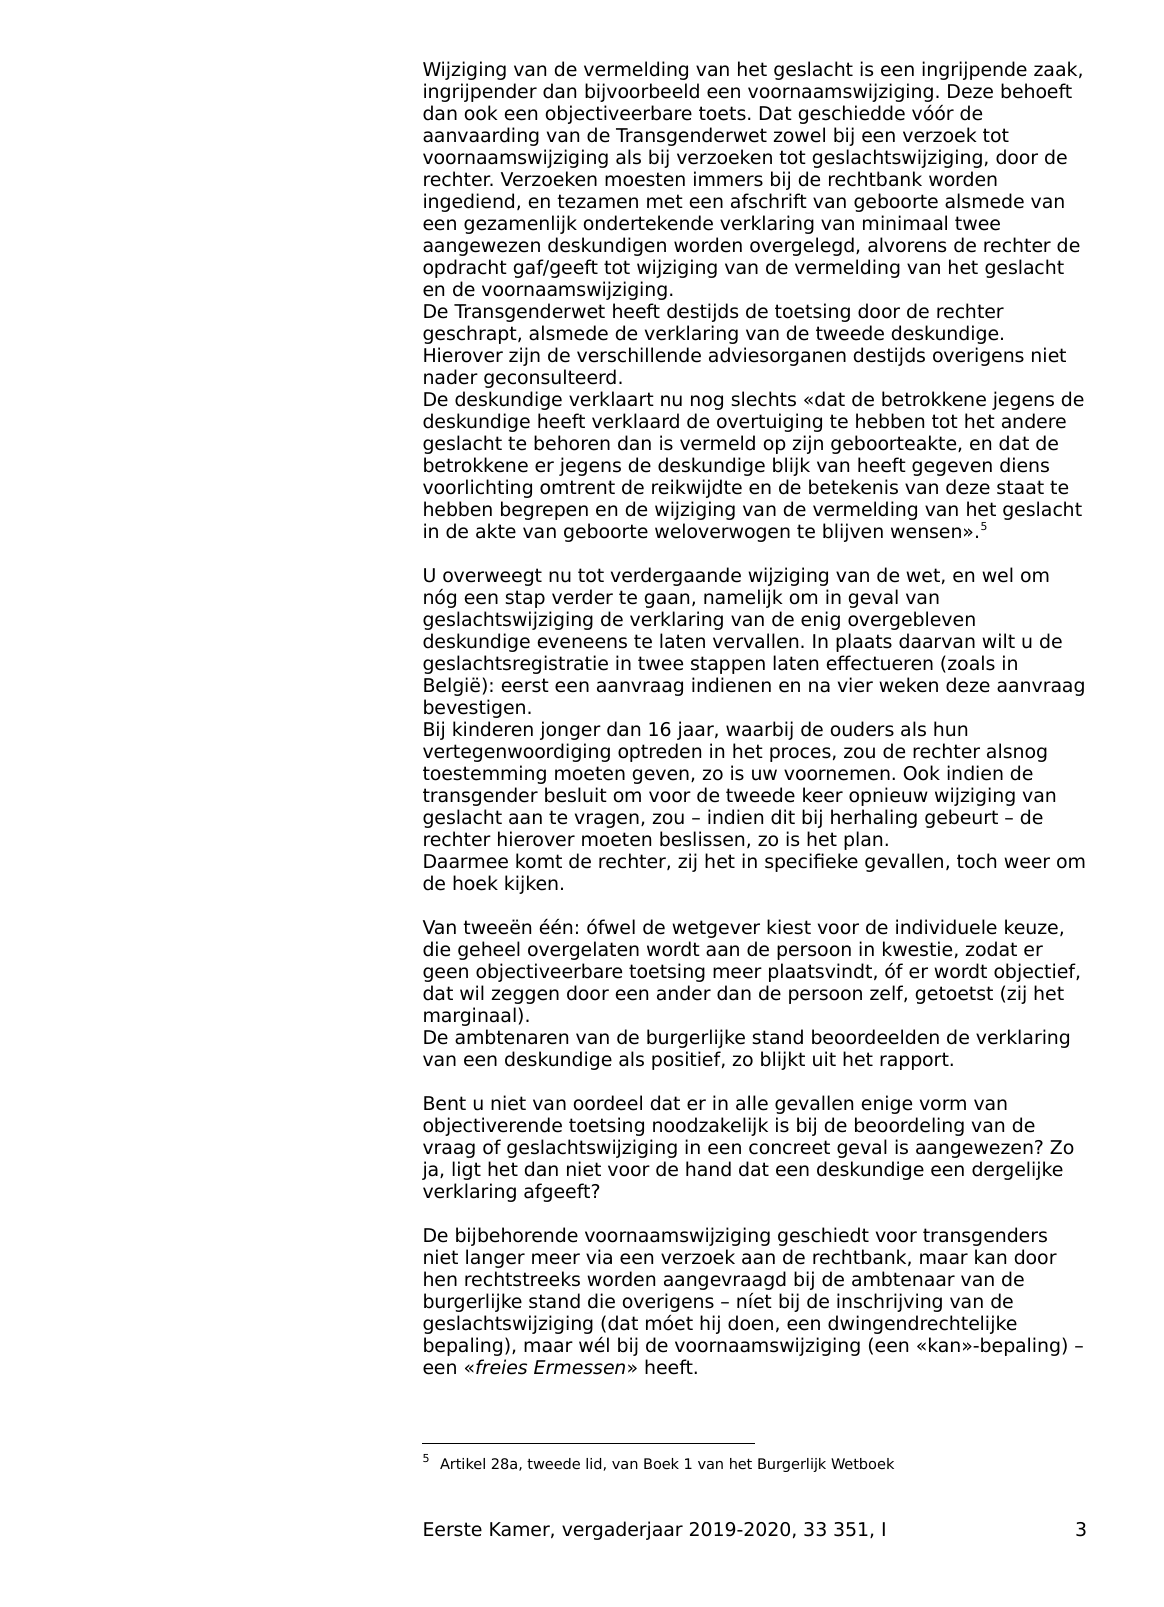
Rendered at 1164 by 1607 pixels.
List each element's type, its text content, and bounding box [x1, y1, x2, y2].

text De Transgenderwet heeft destijds de toetsing door de rechter geschrapt, alsmede de verklaring van de tweede deskundige. Hierover zijn de verschillende adviesorganen destijds overigens niet nader geconsulteerd. [422, 301, 1087, 389]
text Artikel 28a, tweede lid, van Boek 1 van het Burgerlijk Wetboek [422, 1452, 1087, 1474]
text Wijziging van de vermelding van het geslacht is een ingrijpende zaak, ingrijpender dan bijvoorbeeld een voornaamswijziging. Deze behoeft dan ook een objectiveerbare toets. Dat geschiedde vóór de aanvaarding van de Transgenderwet zowel bij een verzoek tot voornaamswijziging als bij verzoeken tot geslachtswijziging, door de rechter. Verzoeken moesten immers bij de rechtbank worden ingediend, en tezamen met een afschrift van geboorte alsmede van een gezamenlijk ondertekende verklaring van minimaal twee aangewezen deskundigen worden overgelegd, alvorens de rechter de opdracht gaf/geeft tot wijziging van de vermelding van het geslacht en de voornaamswijziging. [422, 59, 1087, 301]
text Van tweeën één: ófwel de wetgever kiest voor de individuele keuze, die geheel overgelaten wordt aan de persoon in kwestie, zodat er geen objectiveerbare toetsing meer plaatsvindt, óf er wordt objectief, dat wil zeggen door een ander dan de persoon zelf, getoetst (zij het marginaal). [422, 917, 1087, 1027]
text De bijbehorende voornaamswijziging geschiedt voor transgenders niet langer meer via een verzoek aan de rechtbank, maar kan door hen rechtstreeks worden aangevraagd bij de ambtenaar van de burgerlijke stand die overigens – níet bij de inschrijving van de geslachtswijziging (dat móet hij doen, een dwingendrechtelijke bepaling), maar wél bij de voornaamswijziging (een «kan»-bepaling) – een «freies Ermessen» heeft. [422, 1225, 1087, 1379]
text U overweegt nu tot verdergaande wijziging van de wet, en wel om nóg een stap verder te gaan, namelijk om in geval van geslachtswijziging de verklaring van de enig overgebleven deskundige eveneens te laten vervallen. In plaats daarvan wilt u de geslachtsregistratie in twee stappen laten effectueren (zoals in België): eerst een aanvraag indienen en na vier weken deze aanvraag bevestigen. [422, 565, 1087, 719]
text Daarmee komt de rechter, zij het in specifieke gevallen, toch weer om de hoek kijken. [422, 851, 1087, 894]
text De deskundige verklaart nu nog slechts «dat de betrokkene jegens de deskundige heeft verklaard de overtuiging te hebben tot het andere geslacht te behoren dan is vermeld op zijn geboorteakte, en dat de betrokkene er jegens de deskundige blijk van heeft gegeven diens voorlichting omtrent de reikwijdte en de betekenis van deze staat te hebben begrepen en de wijziging van de vermelding van het geslacht in de akte van geboorte weloverwogen te blijven wensen». [422, 389, 1087, 543]
text De ambtenaren van de burgerlijke stand beoordeelden de verklaring van een deskundige als positief, zo blijkt uit het rapport. [422, 1027, 1087, 1071]
text Bij kinderen jonger dan 16 jaar, waarbij de ouders als hun vertegenwoordiging optreden in het proces, zou de rechter alsnog toestemming moeten geven, zo is uw voornemen. Ook indien de transgender besluit om voor de tweede keer opnieuw wijziging van geslacht aan te vragen, zou – indien dit bij herhaling gebeurt – de rechter hierover moeten beslissen, zo is het plan. [422, 719, 1087, 851]
text Bent u niet van oordeel dat er in alle gevallen enige vorm van objectiverende toetsing noodzakelijk is bij de beoordeling van de vraag of geslachtswijziging in een concreet geval is aangewezen? Zo ja, ligt het dan niet voor de hand dat een deskundige een dergelijke verklaring afgeeft? [422, 1093, 1087, 1203]
